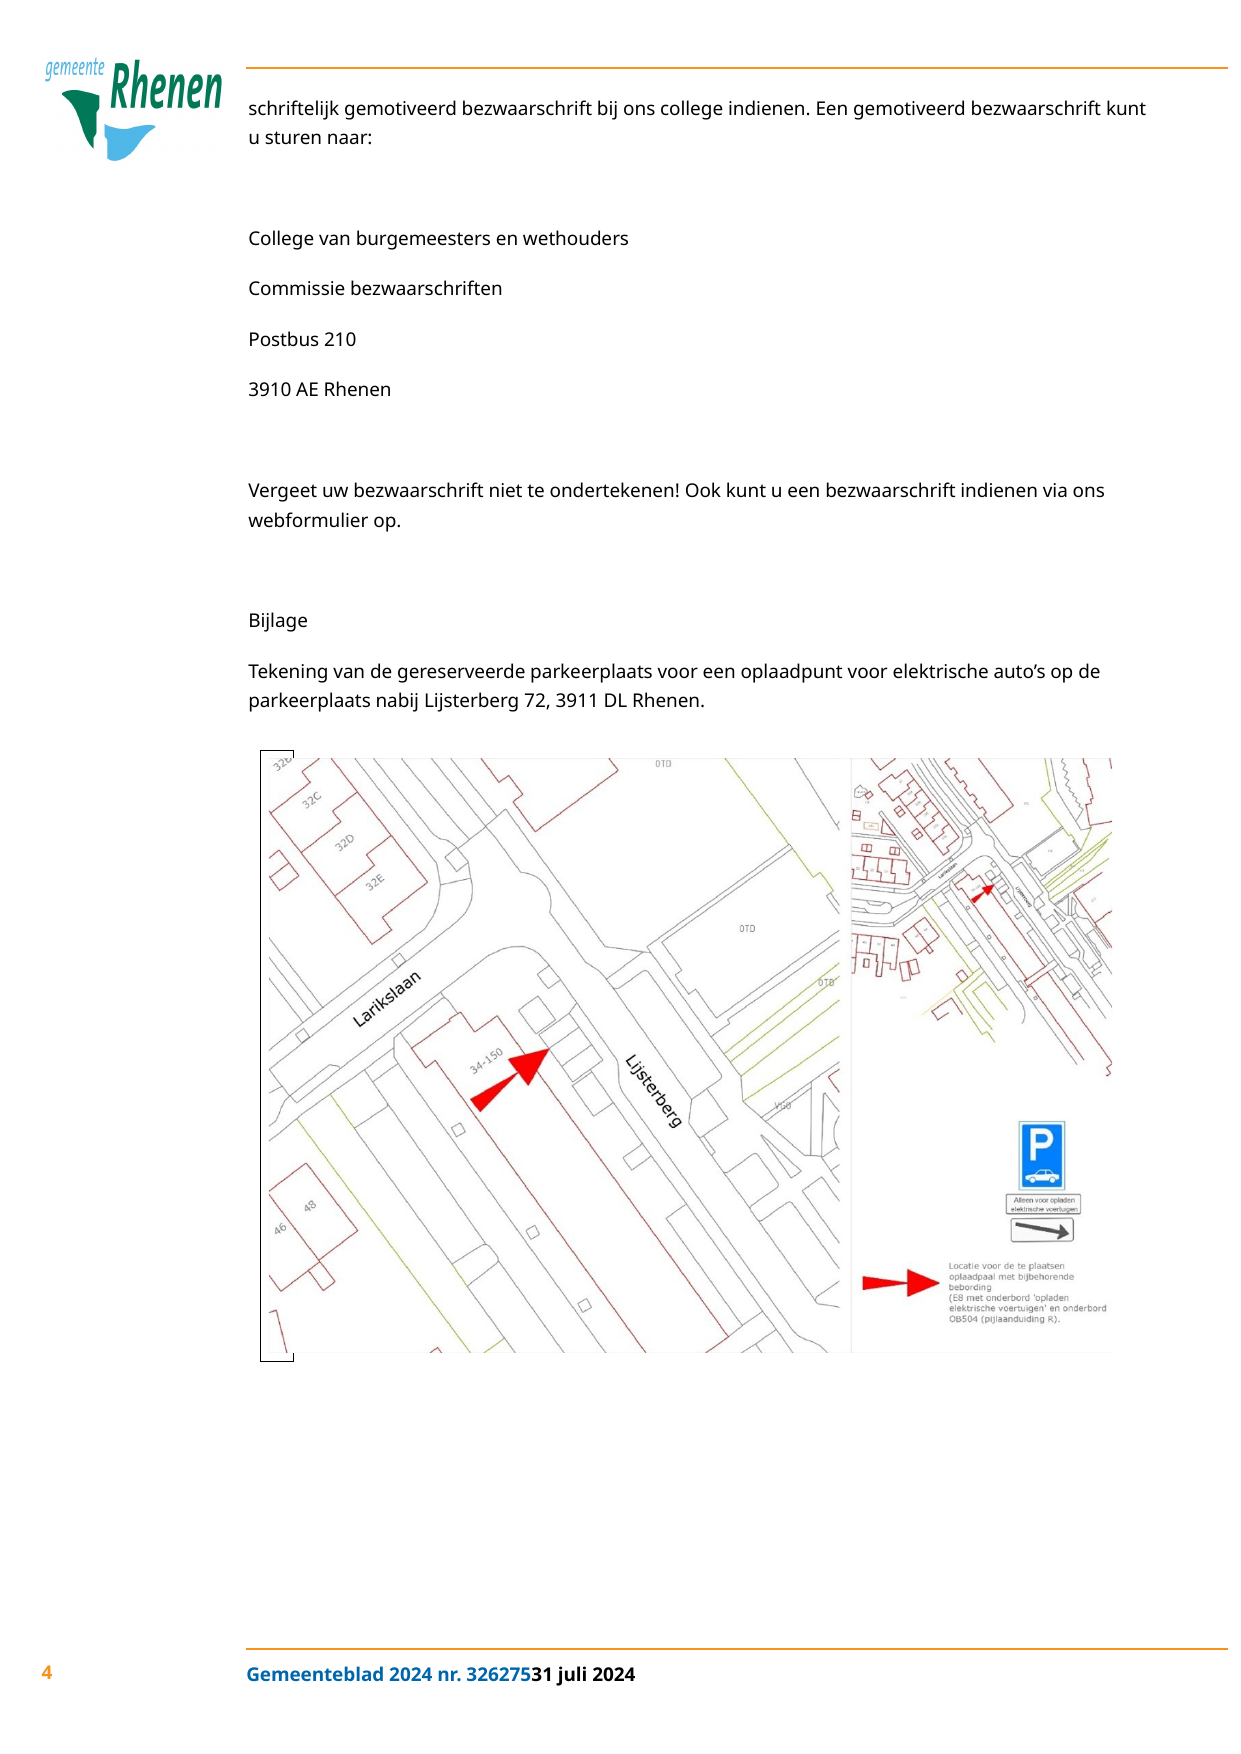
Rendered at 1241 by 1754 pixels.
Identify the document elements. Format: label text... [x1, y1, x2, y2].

text Bijlage [248, 608, 1152, 633]
text Vergeet uw bezwaarschrift niet te ondertekenen! Ook kunt u een bezwaarschrift indienen via ons webformulier op. [248, 477, 1152, 533]
text College van burgemeesters en wethouders [248, 225, 1152, 251]
text schriftelijk gemotiveerd bezwaarschrift bij ons college indienen. Een gemotiveerd bezwaarschrift kunt u sturen naar: [248, 95, 1152, 150]
text Postbus 210 [248, 326, 1152, 352]
picture [268, 758, 1113, 1353]
text Commissie bezwaarschriften [248, 276, 1152, 301]
picture [41, 47, 231, 172]
text Tekening van de gereserveerde parkeerplaats voor een oplaadpunt voor elektrische auto’s op de parkeerplaats nabij Lijsterberg 72, 3911 DL Rhenen. [248, 658, 1152, 713]
text 3910 AE Rhenen [248, 376, 1152, 402]
